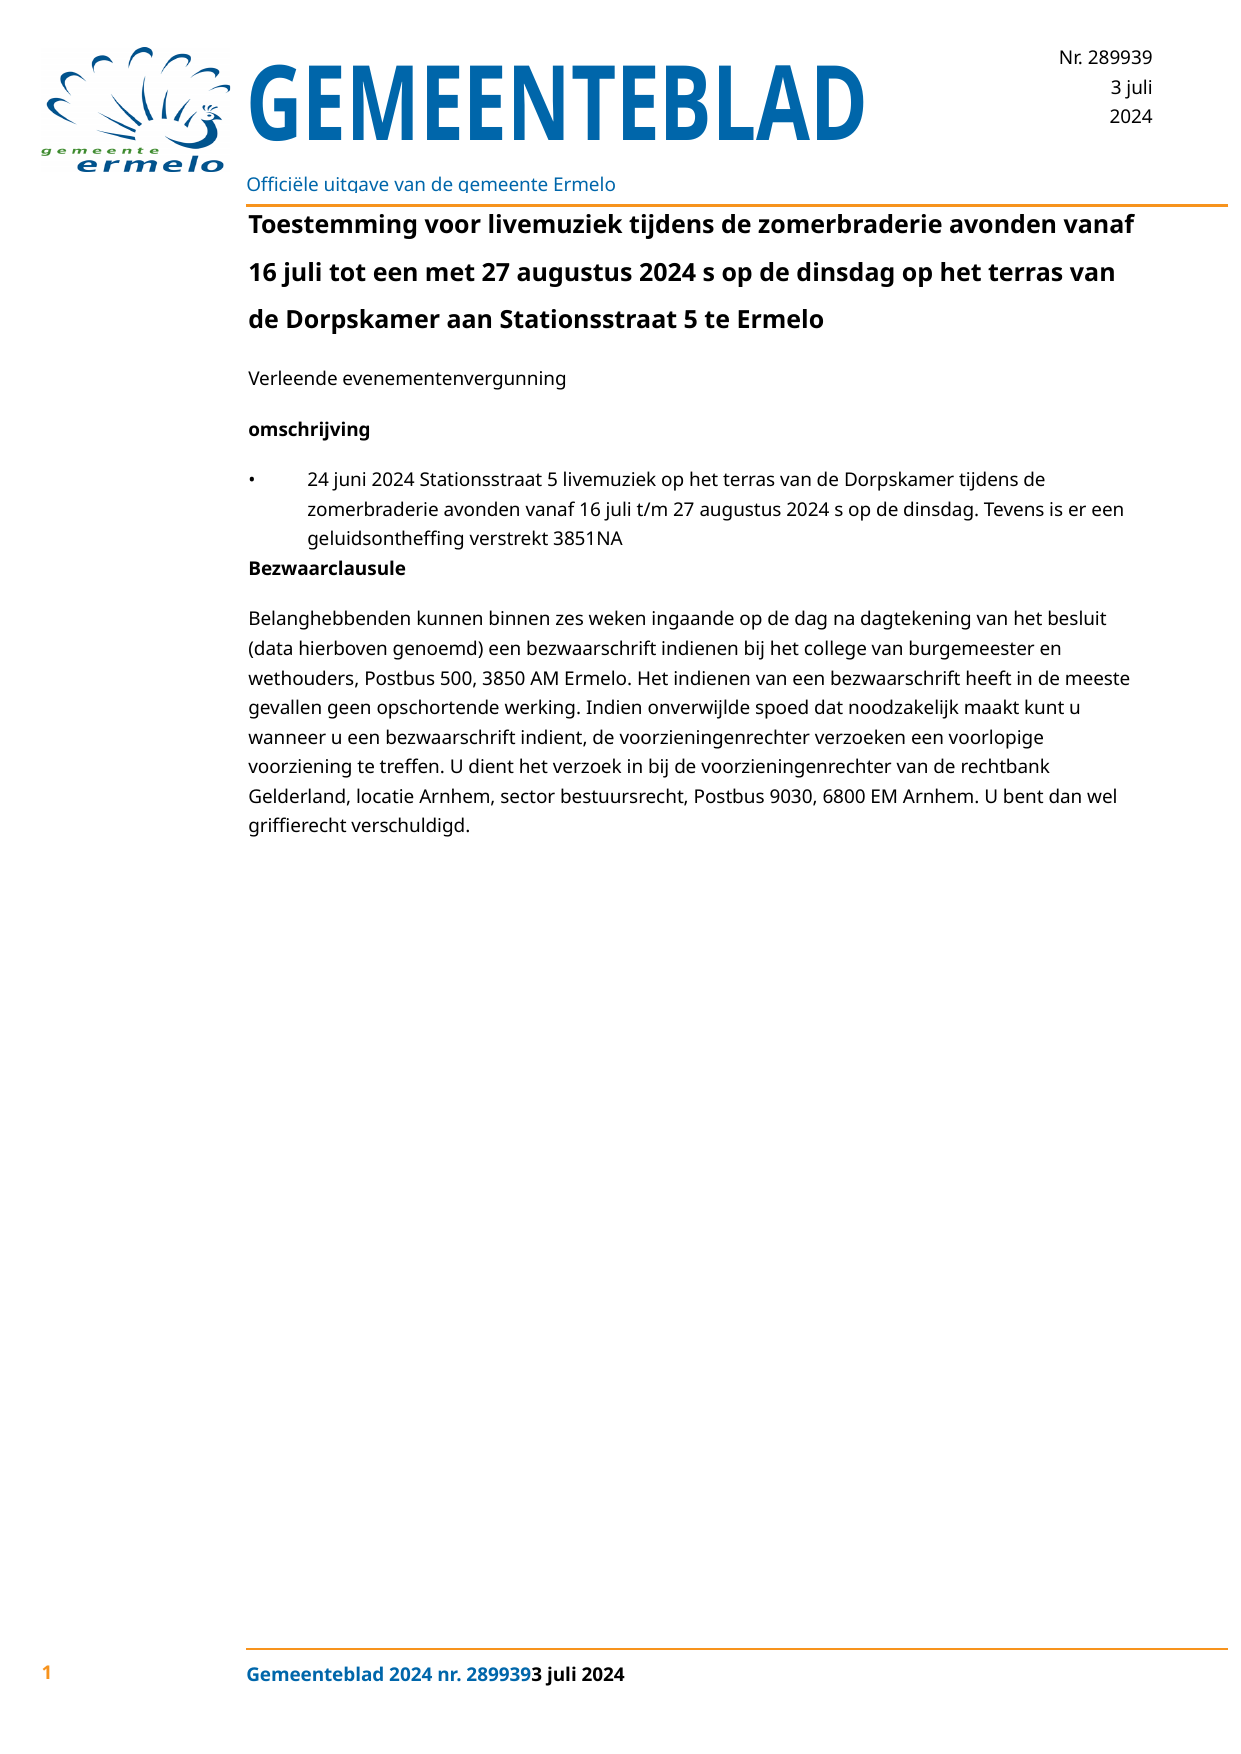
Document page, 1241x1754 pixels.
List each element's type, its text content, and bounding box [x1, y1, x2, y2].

list 24 juni 2024 Stationsstraat 5 livemuziek op het terras van de Dorpskamer tijdens de zomerbraderie avonden vanaf 16 juli t/m 27 augustus 2024 s op de dinsdag. Tevens is er een geluidsontheffing verstrekt 3851NA [248, 466, 1152, 551]
text Belanghebbenden kunnen binnen zes weken ingaande op de dag na dagtekening van het besluit (data hierboven genoemd) een bezwaarschrift indienen bij het college van burgemeester en wethouders, Postbus 500, 3850 AM Ermelo. Het indienen van een bezwaarschrift heeft in de meeste gevallen geen opschortende werking. Indien onverwijlde spoed dat noodzakelijk maakt kunt u wanneer u een bezwaarschrift indient, de voorzieningenrechter verzoeken een voorlopige voorziening te treffen. U dient het verzoek in bij de voorzieningenrechter van de rechtbank Gelderland, locatie Arnhem, sector bestuursrecht, Postbus 9030, 6800 EM Arnhem. U bent dan wel griffierecht verschuldigd. [248, 606, 1152, 838]
text Toestemming voor livemuziek tijdens de zomerbraderie avonden vanaf 16 juli tot een met 27 augustus 2024 s op de dinsdag op het terras van de Dorpskamer aan Stationsstraat 5 te Ermelo [248, 207, 1152, 336]
picture [41, 47, 231, 172]
text Verleende evenementenvergunning [248, 366, 1152, 391]
text Bezwaarclausule [248, 555, 1152, 581]
text omschrijving [248, 416, 1152, 442]
